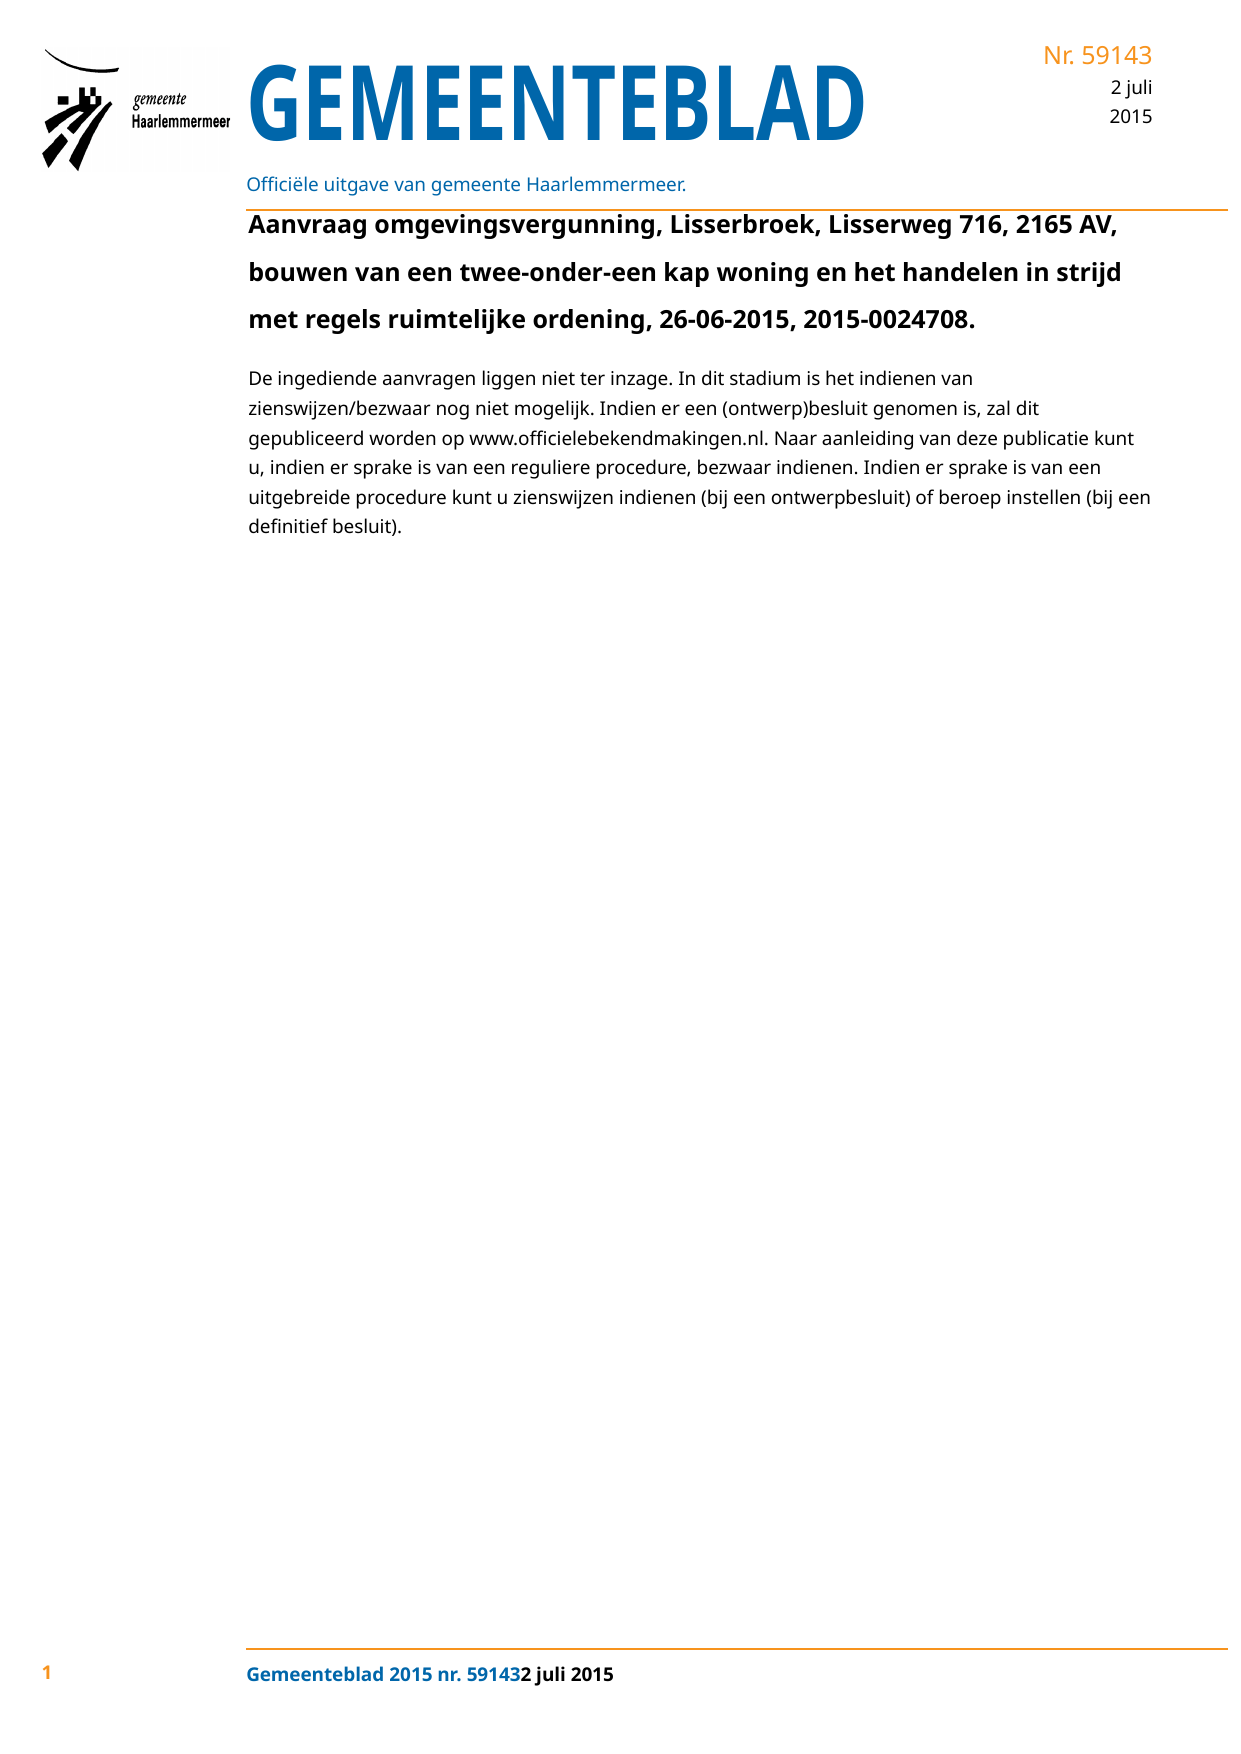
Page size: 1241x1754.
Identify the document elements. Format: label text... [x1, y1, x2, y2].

text Aanvraag omgevingsvergunning, Lisserbroek, Lisserweg 716, 2165 AV, bouwen van een twee-onder-een kap woning en het handelen in strijd met regels ruimtelijke ordening, 26-06-2015, 2015-0024708. [248, 211, 1152, 336]
text De ingediende aanvragen liggen niet ter inzage. In dit stadium is het indienen van zienswijzen/bezwaar nog niet mogelijk. Indien er een (ontwerp)besluit genomen is, zal dit gepubliceerd worden op www.officielebekendmakingen.nl. Naar aanleiding van deze publicatie kunt u, indien er sprake is van een reguliere procedure, bezwaar indienen. Indien er sprake is van een uitgebreide procedure kunt u zienswijzen indienen (bij een ontwerpbesluit) of beroep instellen (bij een definitief besluit). [248, 366, 1152, 539]
picture [41, 47, 231, 172]
